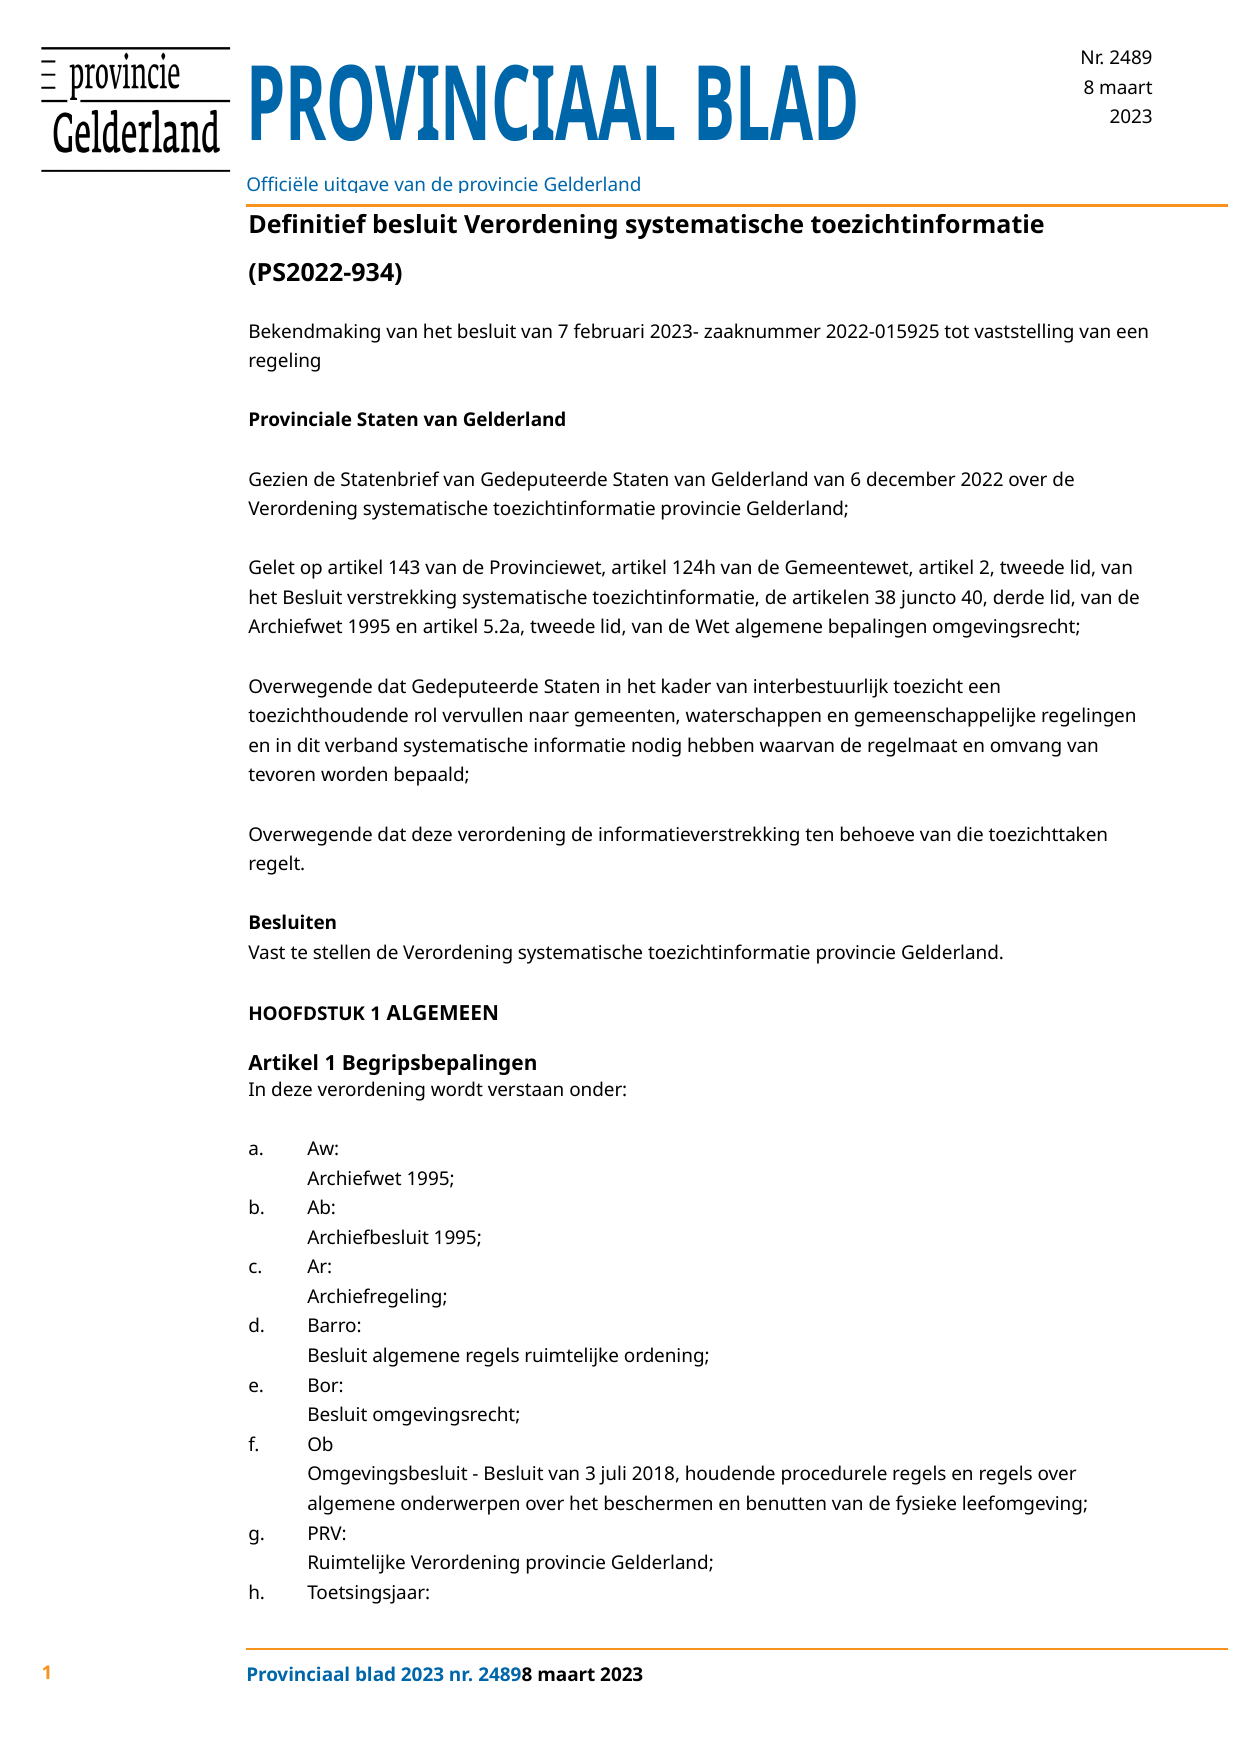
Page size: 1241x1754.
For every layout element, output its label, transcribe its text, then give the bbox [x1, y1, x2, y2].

text In deze verordening wordt verstaan onder: [248, 1076, 1152, 1102]
list Ruimtelijke Verordening provincie Gelderland; [248, 1549, 1152, 1575]
list Aw: [248, 1135, 1152, 1161]
text HOOFDSTUK 1 ALGEMEEN [248, 998, 1152, 1027]
list Archiefregeling; [248, 1283, 1152, 1309]
text Bekendmaking van het besluit van 7 februari 2023- zaaknummer 2022-015925 tot vaststelling van een regeling [248, 318, 1152, 373]
list Besluit omgevingsrecht; [248, 1401, 1152, 1427]
list Omgevingsbesluit - Besluit van 3 juli 2018, houdende procedurele regels en regels over algemene onderwerpen over het beschermen en benutten van de fysieke leefomgeving; [248, 1461, 1152, 1516]
text Vast te stellen de Verordening systematische toezichtinformatie provincie Gelderland. [248, 939, 1152, 965]
text Gezien de Statenbrief van Gedeputeerde Staten van Gelderland van 6 december 2022 over de Verordening systematische toezichtinformatie provincie Gelderland; [248, 466, 1152, 521]
list Ob [248, 1431, 1152, 1457]
text Provinciale Staten van Gelderland [248, 407, 1152, 432]
list Archiefwet 1995; [248, 1165, 1152, 1191]
list Archiefbesluit 1995; [248, 1224, 1152, 1250]
list Bor: [248, 1372, 1152, 1398]
text Gelet op artikel 143 van de Provinciewet, artikel 124h van de Gemeentewet, artikel 2, tweede lid, van het Besluit verstrekking systematische toezichtinformatie, de artikelen 38 juncto 40, derde lid, van de Archiefwet 1995 en artikel 5.2a, tweede lid, van de Wet algemene bepalingen omgevingsrecht; [248, 554, 1152, 639]
text Definitief besluit Verordening systematische toezichtinformatie (PS2022-934) [248, 207, 1152, 288]
text Besluiten [248, 909, 1152, 935]
list Toetsingsjaar: [248, 1579, 1152, 1605]
picture [41, 47, 231, 172]
list Ab: [248, 1194, 1152, 1220]
text Overwegende dat Gedeputeerde Staten in het kader van interbestuurlijk toezicht een toezichthoudende rol vervullen naar gemeenten, waterschappen en gemeenschappelijke regelingen en in dit verband systematische informatie nodig hebben waarvan de regelmaat en omvang van tevoren worden bepaald; [248, 673, 1152, 787]
list Besluit algemene regels ruimtelijke ordening; [248, 1342, 1152, 1368]
text Overwegende dat deze verordening de informatieverstrekking ten behoeve van die toezichttaken regelt. [248, 821, 1152, 876]
list PRV: [248, 1520, 1152, 1546]
text Artikel 1 Begripsbepalingen [248, 1048, 1152, 1076]
list Ar: [248, 1253, 1152, 1279]
list Barro: [248, 1313, 1152, 1338]
